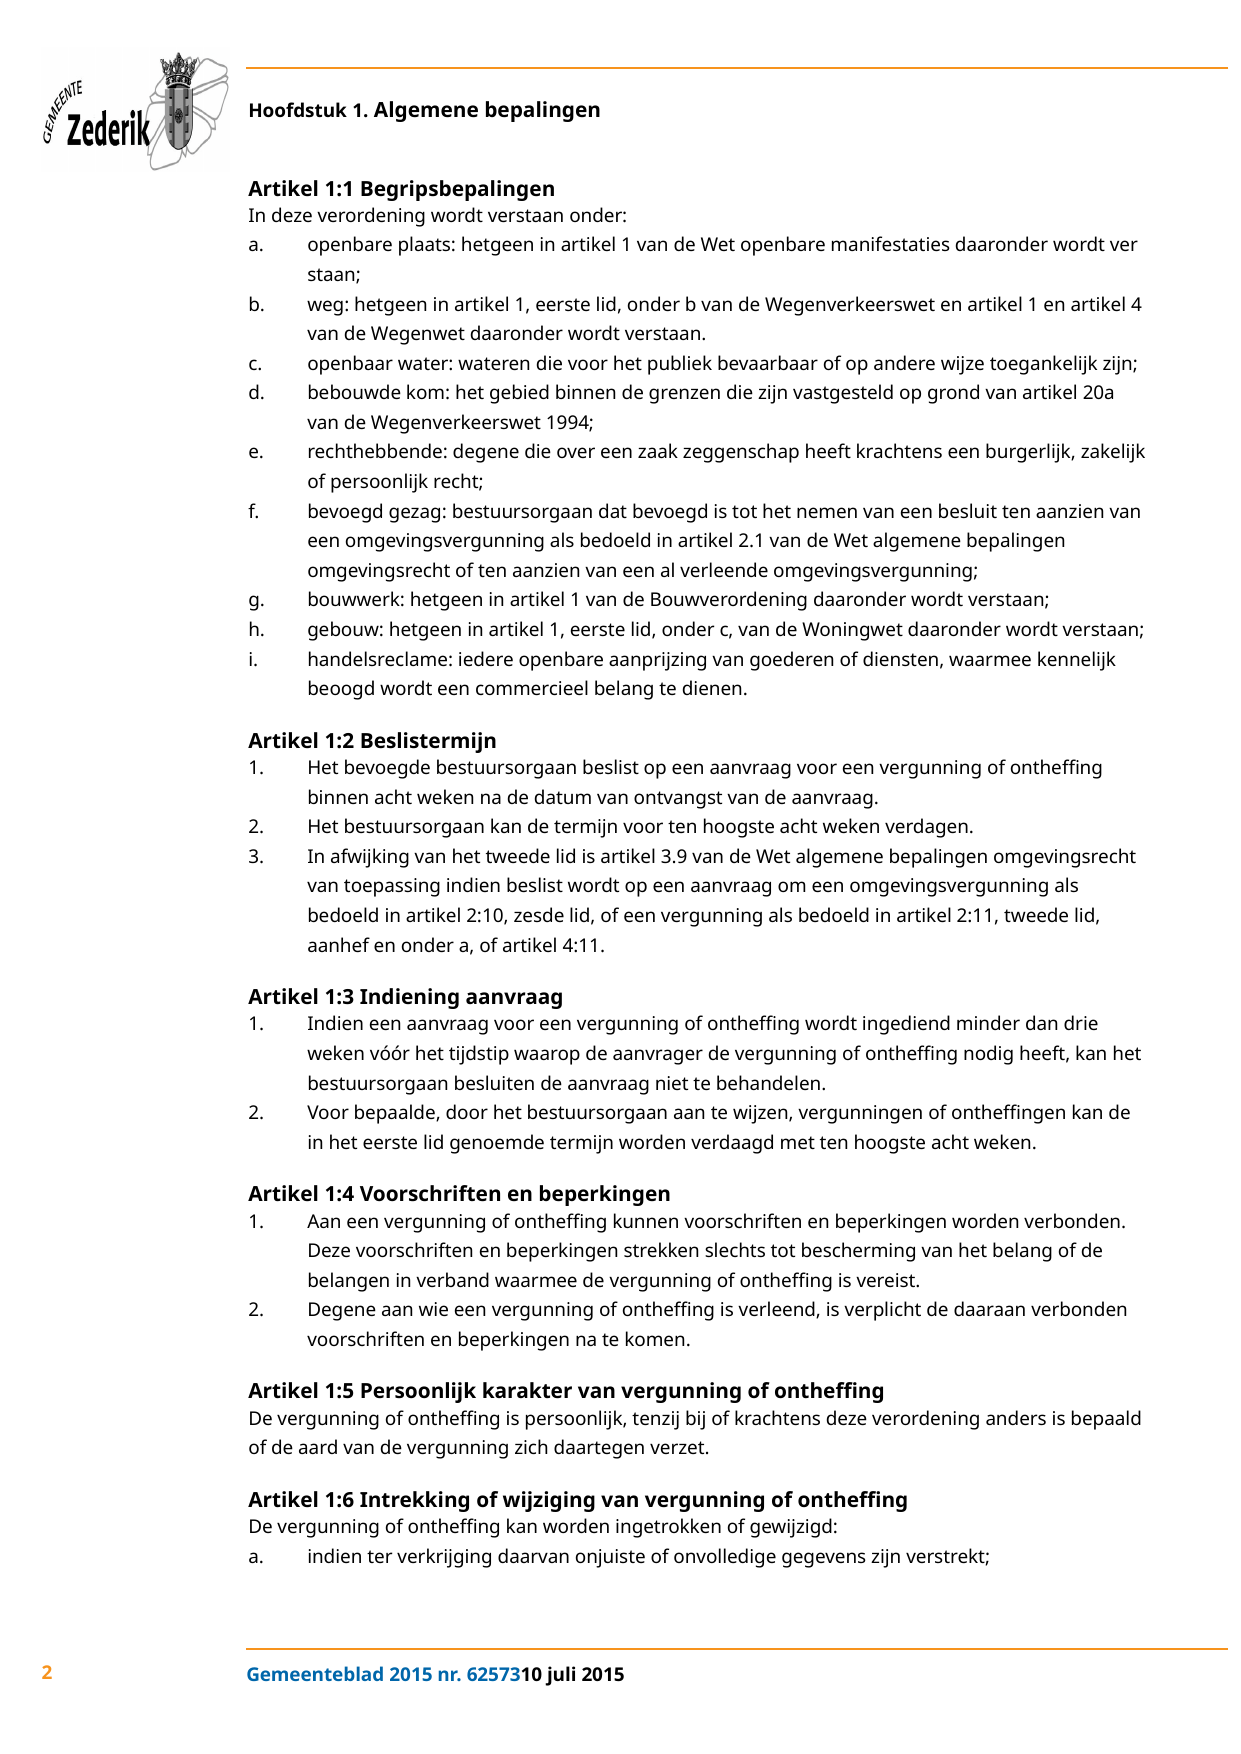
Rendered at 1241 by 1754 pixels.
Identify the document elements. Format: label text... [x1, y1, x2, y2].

text Artikel 1:3 Indiening aanvraag [248, 982, 1152, 1011]
text Artikel 1:5 Persoonlijk karakter van vergunning of ontheffing [248, 1377, 1152, 1405]
text De vergunning of ontheffing kan worden ingetrokken of gewijzigd: [248, 1513, 1152, 1539]
list weg: hetgeen in artikel 1, eerste lid, onder b van de Wegenverkeerswet en artikel 1 en artikel 4 van de Wegenwet daaronder wordt verstaan. [248, 291, 1152, 346]
list Indien een aanvraag voor een vergunning of ontheffing wordt ingediend minder dan drie weken vóór het tijdstip waarop de aanvrager de vergunning of ontheffing nodig heeft, kan het bestuursorgaan besluiten de aanvraag niet te behandelen. [248, 1011, 1152, 1096]
list bevoegd gezag: bestuursorgaan dat bevoegd is tot het nemen van een besluit ten aanzien van een omgevingsvergunning als bedoeld in artikel 2.1 van de Wet algemene bepalingen omgevingsrecht of ten aanzien van een al verleende omgevingsvergunning; [248, 498, 1152, 583]
list bebouwde kom: het gebied binnen de grenzen die zijn vastgesteld op grond van artikel 20a van de Wegenverkeerswet 1994; [248, 379, 1152, 435]
list Aan een vergunning of ontheffing kunnen voorschriften en beperkingen worden verbonden. Deze voorschriften en beperkingen strekken slechts tot bescherming van het belang of de belangen in verband waarmee de vergunning of ontheffing is vereist. [248, 1208, 1152, 1293]
text Artikel 1:1 Begripsbepalingen [248, 174, 1152, 202]
picture [41, 47, 231, 172]
list Voor bepaalde, door het bestuursorgaan aan te wijzen, vergunningen of ontheffingen kan de in het eerste lid genoemde termijn worden verdaagd met ten hoogste acht weken. [248, 1099, 1152, 1155]
list openbare plaats: hetgeen in artikel 1 van de Wet openbare manifestaties daaronder wordt ver staan; [248, 232, 1152, 287]
text Artikel 1:6 Intrekking of wijziging van vergunning of ontheffing [248, 1485, 1152, 1513]
list bouwwerk: hetgeen in artikel 1 van de Bouwverordening daaronder wordt verstaan; [248, 587, 1152, 612]
list Het bevoegde bestuursorgaan beslist op een aanvraag voor een vergunning of ontheffing binnen acht weken na de datum van ontvangst van de aanvraag. [248, 754, 1152, 809]
text Artikel 1:4 Voorschriften en beperkingen [248, 1179, 1152, 1208]
text Artikel 1:2 Beslistermijn [248, 726, 1152, 754]
list In afwijking van het tweede lid is artikel 3.9 van de Wet algemene bepalingen omgevingsrecht van toepassing indien beslist wordt op een aanvraag om een omgevingsvergunning als bedoeld in artikel 2:10, zesde lid, of een vergunning als bedoeld in artikel 2:11, tweede lid, aanhef en onder a, of artikel 4:11. [248, 843, 1152, 957]
text De vergunning of ontheffing is persoonlijk, tenzij bij of krachtens deze verordening anders is bepaald of de aard van de vergunning zich daartegen verzet. [248, 1405, 1152, 1460]
list indien ter verkrijging daarvan onjuiste of onvolledige gegevens zijn verstrekt; [248, 1543, 1152, 1569]
list rechthebbende: degene die over een zaak zeggenschap heeft krachtens een burgerlijk, zakelijk of persoonlijk recht; [248, 439, 1152, 494]
list handelsreclame: iedere openbare aanprijzing van goederen of diensten, waarmee kennelijk beoogd wordt een commercieel belang te dienen. [248, 646, 1152, 701]
list Het bestuursorgaan kan de termijn voor ten hoogste acht weken verdagen. [248, 813, 1152, 839]
list gebouw: hetgeen in artikel 1, eerste lid, onder c, van de Woningwet daaronder wordt verstaan; [248, 616, 1152, 642]
list openbaar water: wateren die voor het publiek bevaarbaar of op andere wijze toegankelijk zijn; [248, 350, 1152, 376]
text Hoofdstuk 1. Algemene bepalingen [248, 95, 1152, 123]
text In deze verordening wordt verstaan onder: [248, 202, 1152, 228]
list Degene aan wie een vergunning of ontheffing is verleend, is verplicht de daaraan verbonden voorschriften en beperkingen na te komen. [248, 1297, 1152, 1352]
